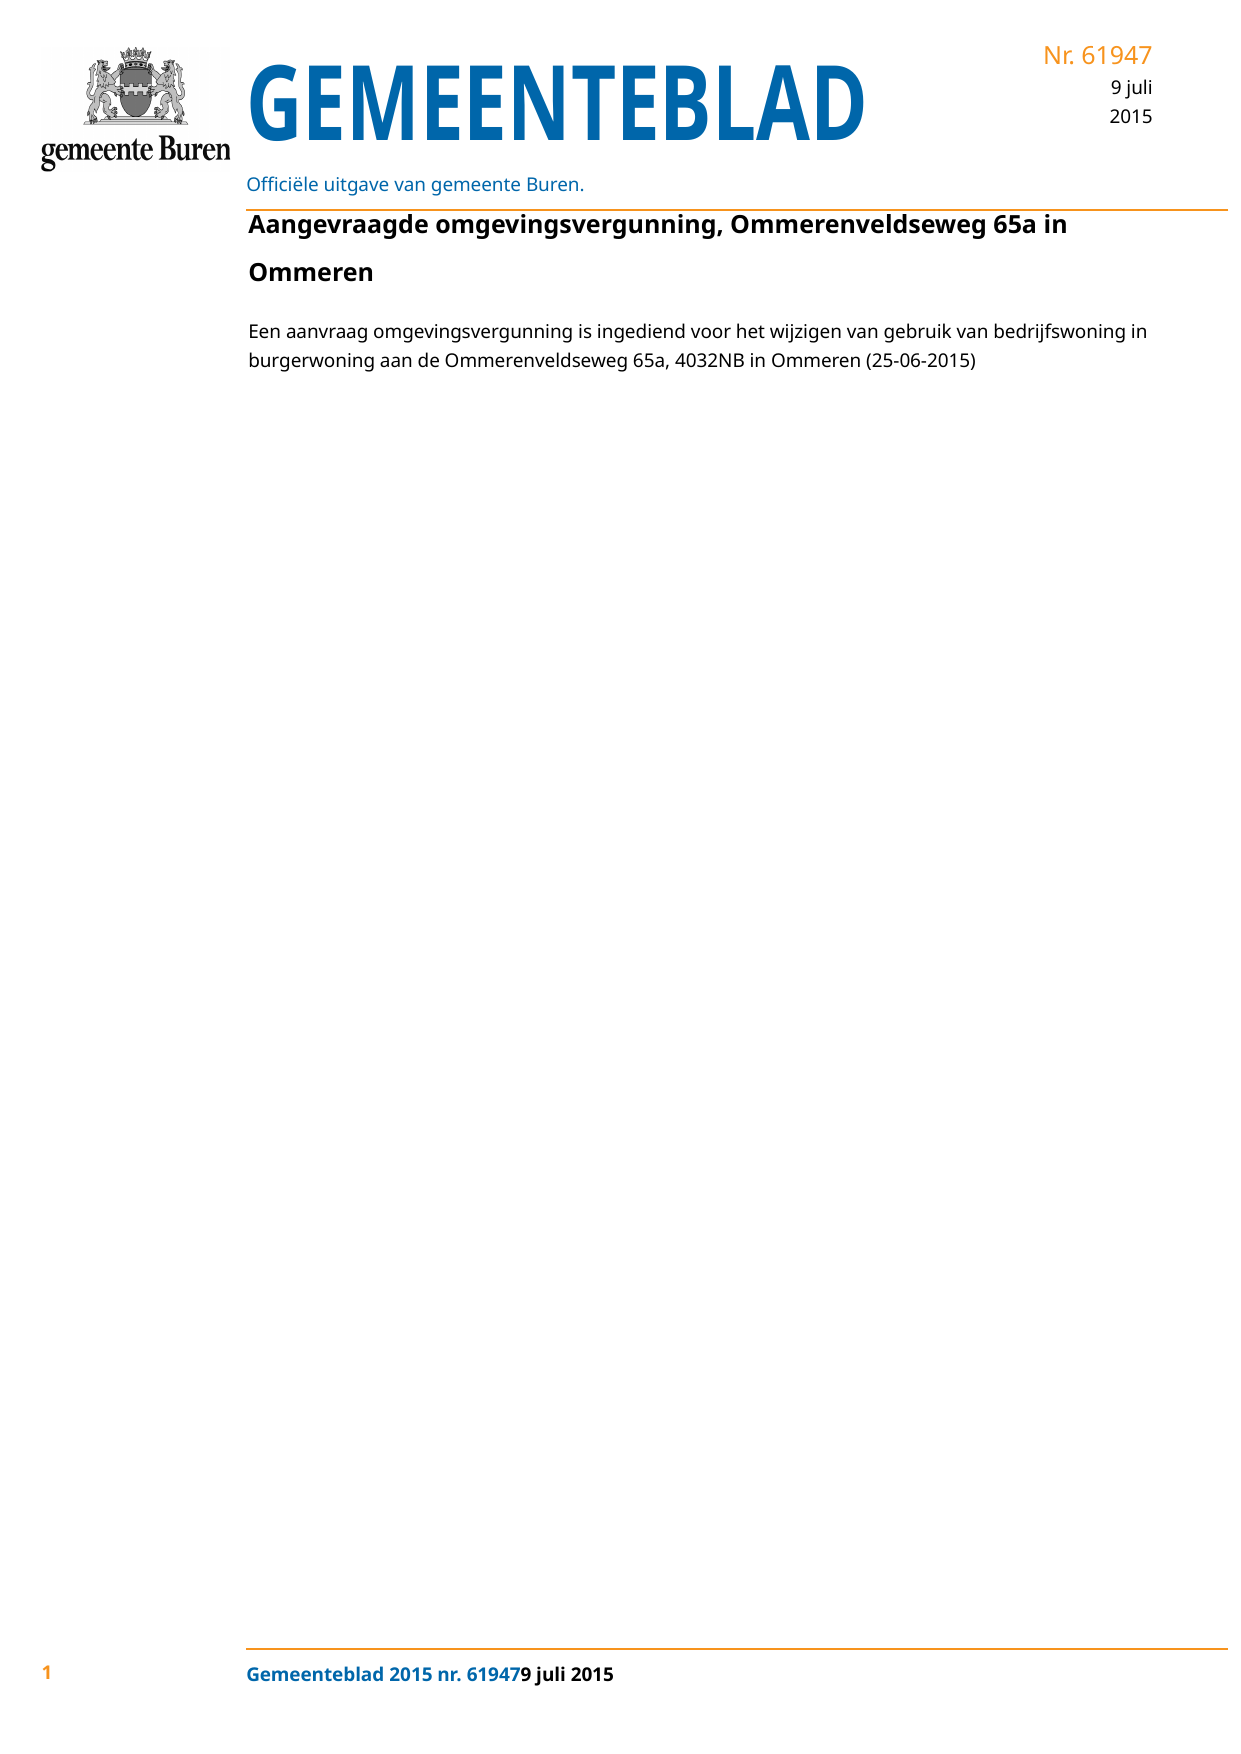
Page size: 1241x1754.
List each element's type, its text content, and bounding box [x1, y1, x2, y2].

text Aangevraagde omgevingsvergunning, Ommerenveldseweg 65a in Ommeren [248, 211, 1152, 288]
text Een aanvraag omgevingsvergunning is ingediend voor het wijzigen van gebruik van bedrijfswoning in burgerwoning aan de Ommerenveldseweg 65a, 4032NB in Ommeren (25-06-2015) [248, 318, 1152, 373]
picture [41, 47, 231, 172]
